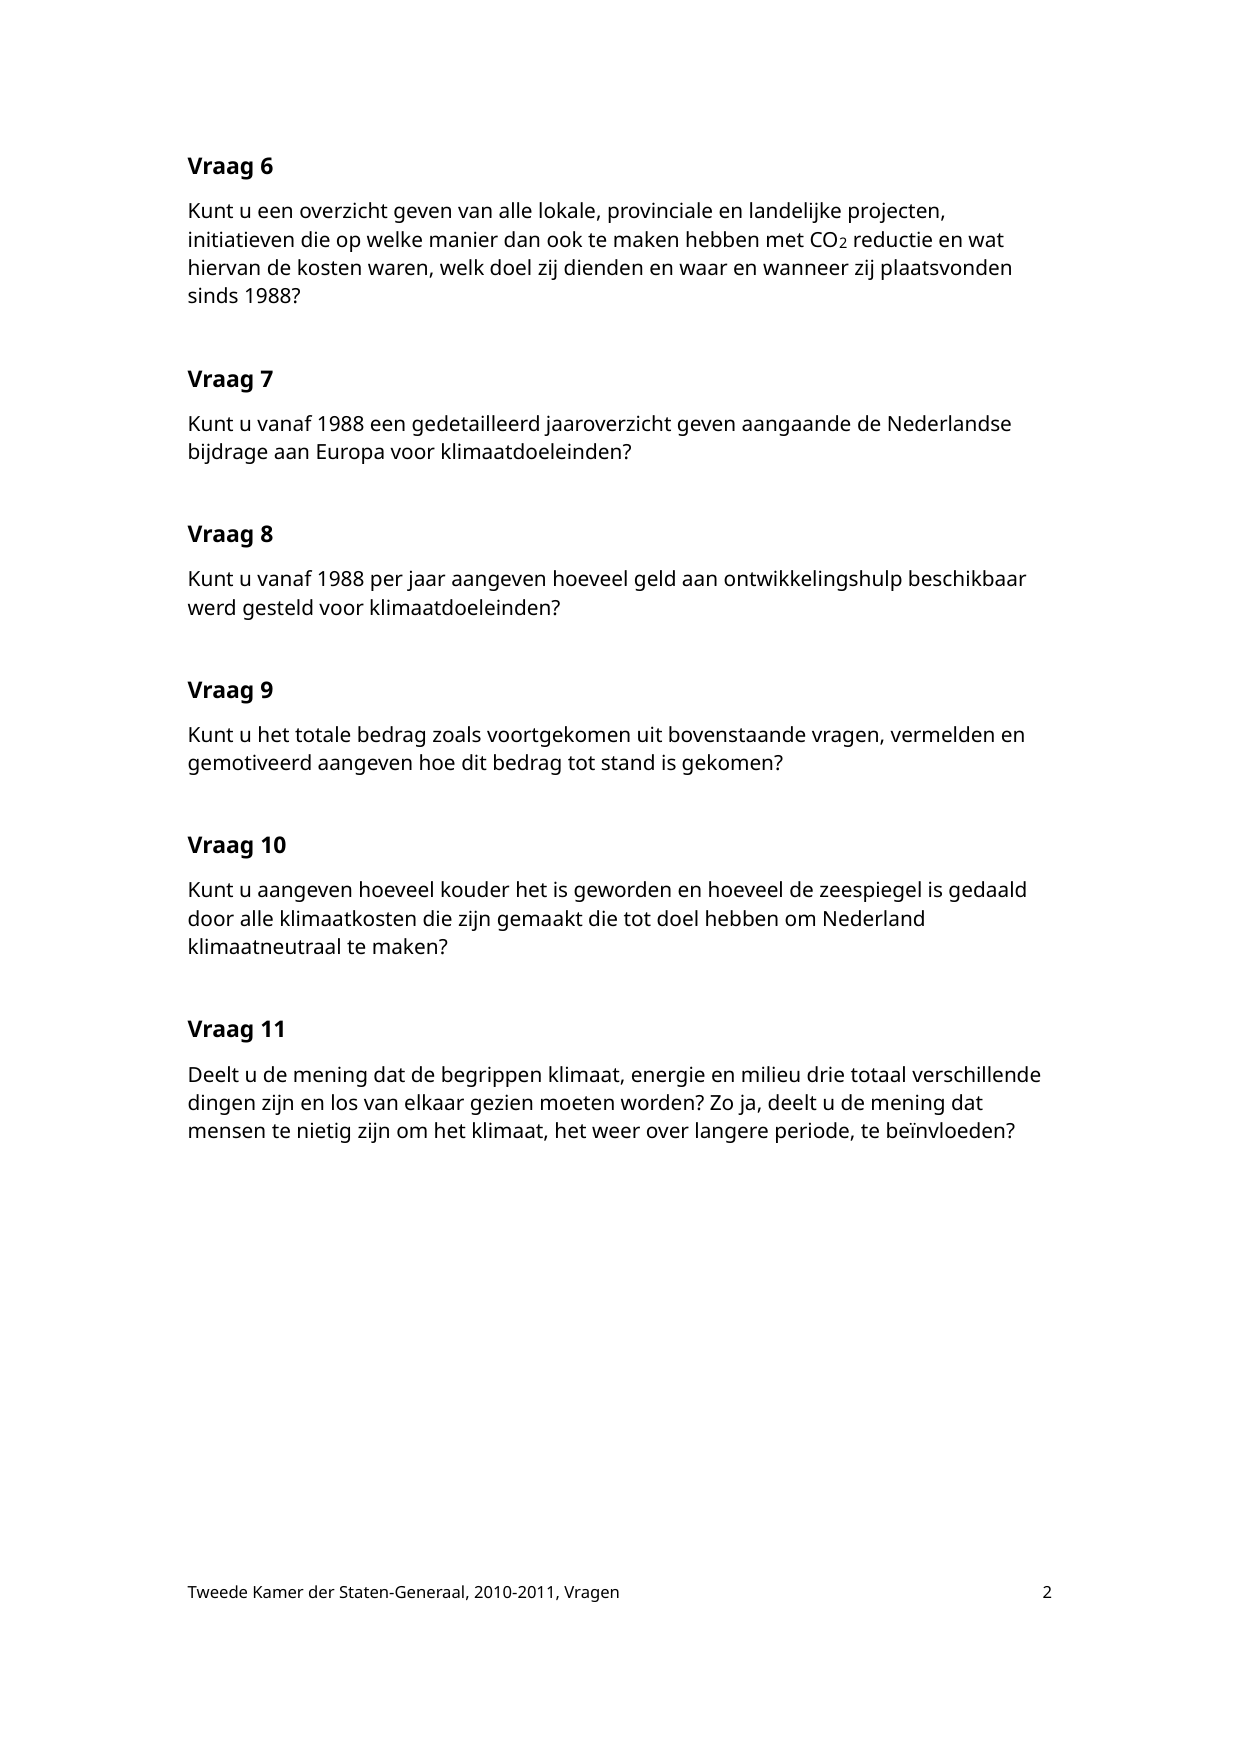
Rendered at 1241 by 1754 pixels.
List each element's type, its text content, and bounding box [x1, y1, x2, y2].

subtitle Vraag 6 [187, 150, 1053, 181]
text Kunt u vanaf 1988 een gedetailleerd jaaroverzicht geven aangaande de Nederlandse bijdrage aan Europa voor klimaatdoeleinden? [187, 409, 1053, 466]
text Kunt u het totale bedrag zoals voortgekomen uit bovenstaande vragen, vermelden en gemotiveerd aangeven hoe dit bedrag tot stand is gekomen? [187, 720, 1053, 777]
subtitle Vraag 8 [187, 518, 1053, 549]
subtitle Vraag 10 [187, 829, 1053, 861]
subtitle Vraag 11 [187, 1013, 1053, 1045]
subtitle Vraag 9 [187, 674, 1053, 705]
text Kunt u vanaf 1988 per jaar aangeven hoeveel geld aan ontwikkelingshulp beschikbaar werd gesteld voor klimaatdoeleinden? [187, 564, 1053, 621]
subtitle Vraag 7 [187, 362, 1053, 394]
text Kunt u aangeven hoeveel kouder het is geworden en hoeveel de zeespiegel is gedaald door alle klimaatkosten die zijn gemaakt die tot doel hebben om Nederland klimaatneutraal te maken? [187, 876, 1053, 961]
text Kunt u een overzicht geven van alle lokale, provinciale en landelijke projecten, initiatieven die op welke manier dan ook te maken hebben met CO2 reductie en wat hiervan de kosten waren, welk doel zij dienden en waar en wanneer zij plaatsvonden sinds 1988? [187, 196, 1053, 310]
text Deelt u de mening dat de begrippen klimaat, energie en milieu drie totaal verschillende dingen zijn en los van elkaar gezien moeten worden? Zo ja, deelt u de mening dat mensen te nietig zijn om het klimaat, het weer over langere periode, te beïnvloeden? [187, 1060, 1053, 1145]
